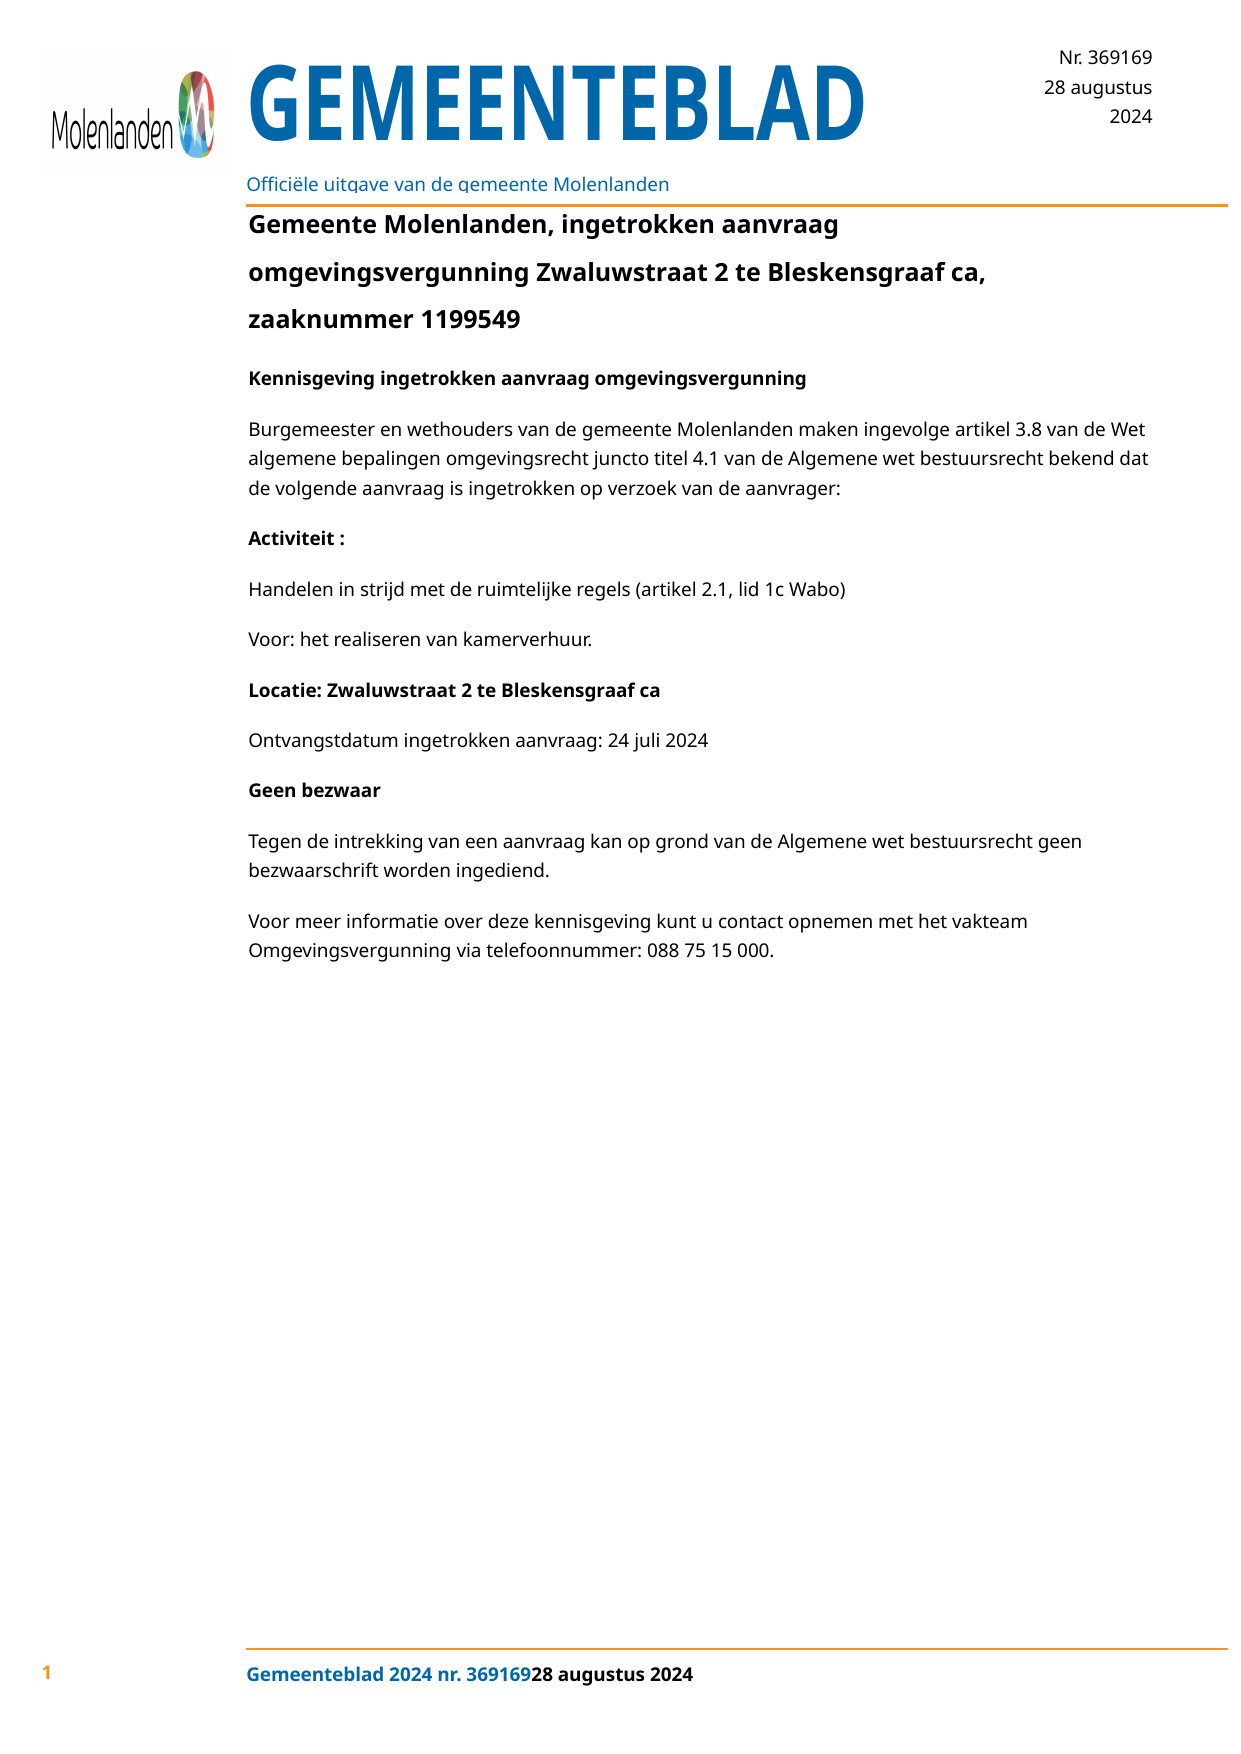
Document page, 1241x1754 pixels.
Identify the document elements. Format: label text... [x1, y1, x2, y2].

text Ontvangstdatum ingetrokken aanvraag: 24 juli 2024 [248, 727, 1152, 753]
text Geen bezwaar [248, 778, 1152, 803]
text Burgemeester en wethouders van de gemeente Molenlanden maken ingevolge artikel 3.8 van de Wet algemene bepalingen omgevingsrecht juncto titel 4.1 van de Algemene wet bestuursrecht bekend dat de volgende aanvraag is ingetrokken op verzoek van de aanvrager: [248, 416, 1152, 501]
text Locatie: Zwaluwstraat 2 te Bleskensgraaf ca [248, 677, 1152, 702]
text Voor: het realiseren van kamerverhuur. [248, 626, 1152, 652]
text Voor meer informatie over deze kennisgeving kunt u contact opnemen met het vakteam Omgevingsvergunning via telefoonnummer: 088 75 15 000. [248, 908, 1152, 963]
picture [41, 47, 231, 172]
text Handelen in strijd met de ruimtelijke regels (artikel 2.1, lid 1c Wabo) [248, 576, 1152, 602]
text Activiteit : [248, 526, 1152, 551]
text Tegen de intrekking van een aanvraag kan op grond van de Algemene wet bestuursrecht geen bezwaarschrift worden ingediend. [248, 828, 1152, 883]
text Kennisgeving ingetrokken aanvraag omgevingsvergunning [248, 366, 1152, 391]
text Gemeente Molenlanden, ingetrokken aanvraag omgevingsvergunning Zwaluwstraat 2 te Bleskensgraaf ca, zaaknummer 1199549 [248, 207, 1152, 336]
